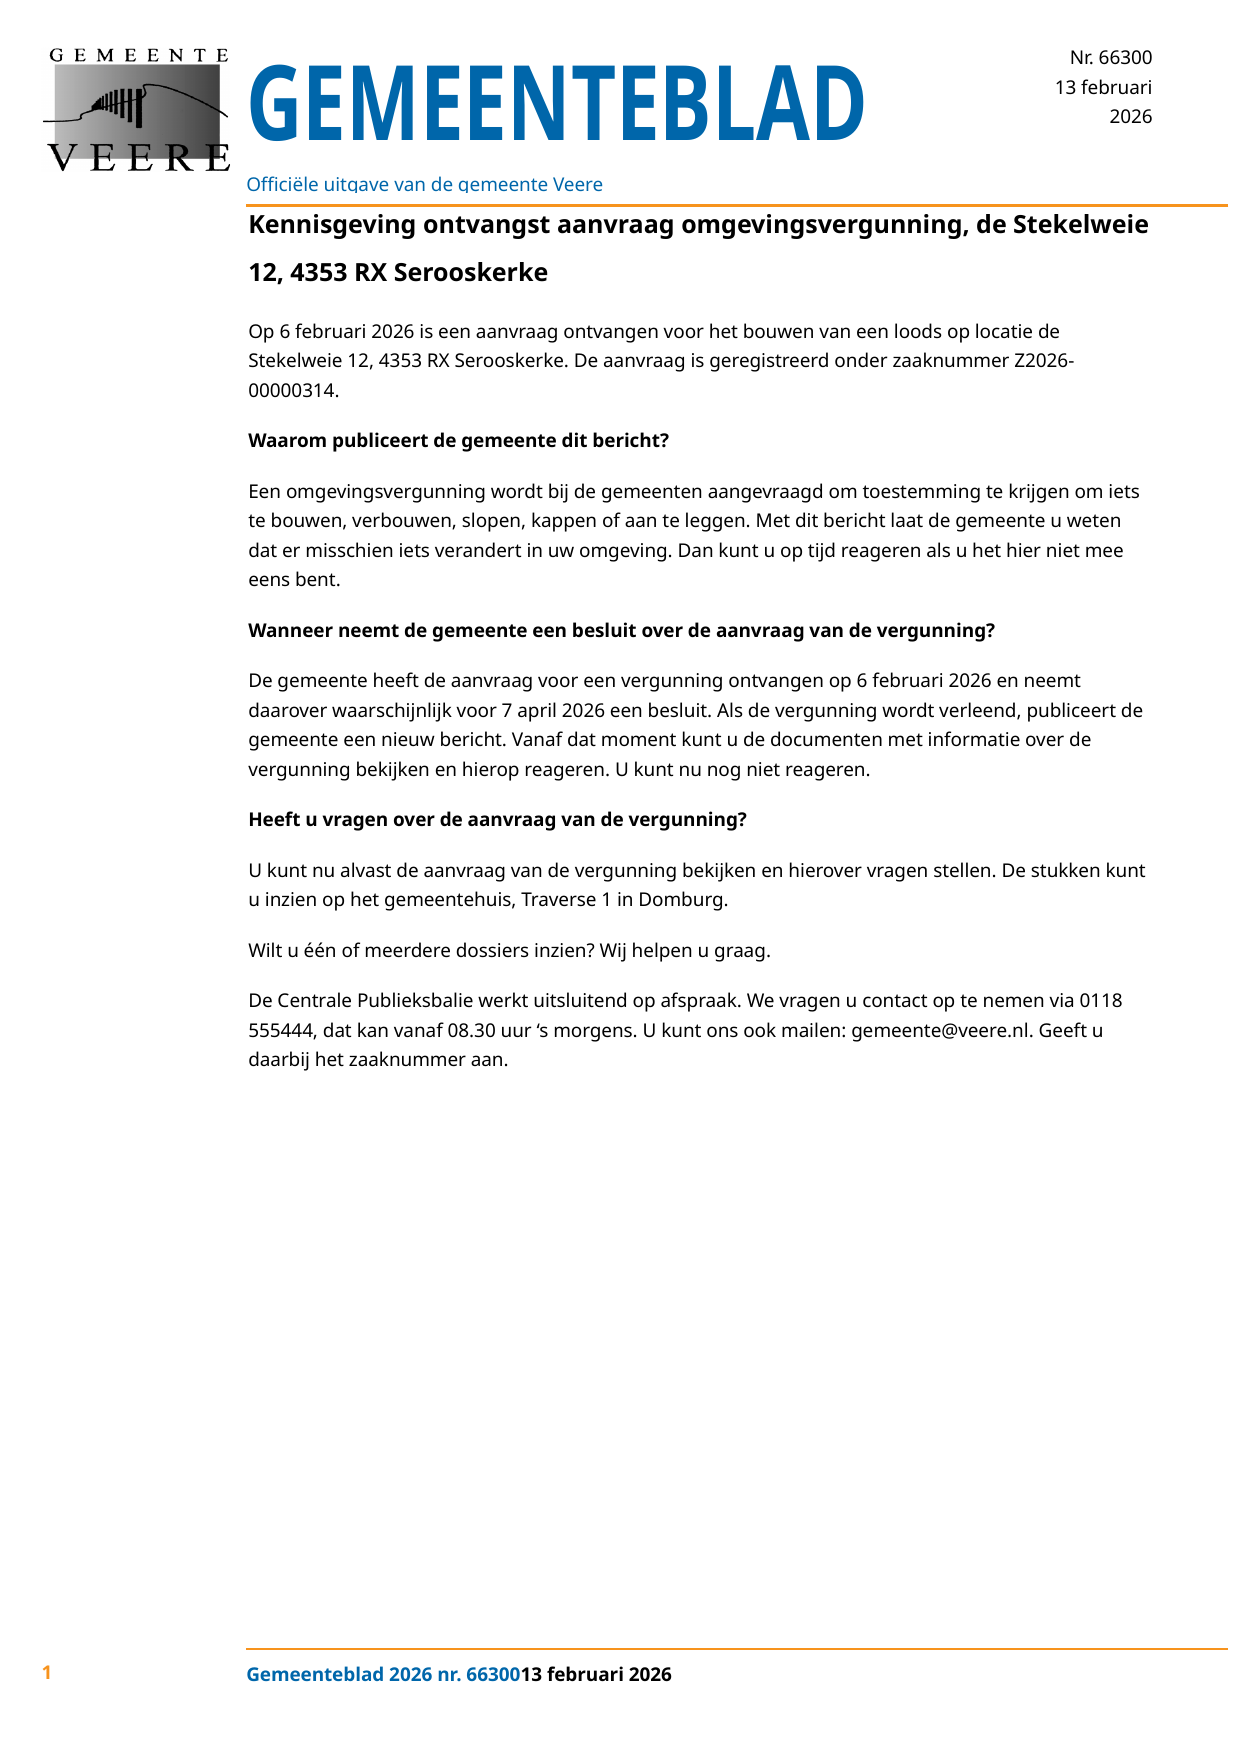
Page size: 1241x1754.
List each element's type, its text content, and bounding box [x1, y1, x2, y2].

text Wilt u één of meerdere dossiers inzien? Wij helpen u graag. [248, 937, 1152, 963]
text Kennisgeving ontvangst aanvraag omgevingsvergunning, de Stekelweie 12, 4353 RX Serooskerke [248, 207, 1152, 288]
text Heeft u vragen over de aanvraag van de vergunning? [248, 807, 1152, 832]
text Op 6 februari 2026 is een aanvraag ontvangen voor het bouwen van een loods op locatie de Stekelweie 12, 4353 RX Serooskerke. De aanvraag is geregistreerd onder zaaknummer Z2026-00000314. [248, 318, 1152, 403]
text De gemeente heeft de aanvraag voor een vergunning ontvangen op 6 februari 2026 en neemt daarover waarschijnlijk voor 7 april 2026 een besluit. Als de vergunning wordt verleend, publiceert de gemeente een nieuw bericht. Vanaf dat moment kunt u de documenten met informatie over de vergunning bekijken en hierop reageren. U kunt nu nog niet reageren. [248, 667, 1152, 782]
text Waarom publiceert de gemeente dit bericht? [248, 427, 1152, 453]
picture [41, 47, 231, 172]
text Wanneer neemt de gemeente een besluit over de aanvraag van de vergunning? [248, 617, 1152, 643]
text Een omgevingsvergunning wordt bij de gemeenten aangevraagd om toestemming te krijgen om iets te bouwen, verbouwen, slopen, kappen of aan te leggen. Met dit bericht laat de gemeente u weten dat er misschien iets verandert in uw omgeving. Dan kunt u op tijd reageren als u het hier niet mee eens bent. [248, 478, 1152, 592]
text U kunt nu alvast de aanvraag van de vergunning bekijken en hierover vragen stellen. De stukken kunt u inzien op het gemeentehuis, Traverse 1 in Domburg. [248, 857, 1152, 912]
text De Centrale Publieksbalie werkt uitsluitend op afspraak. We vragen u contact op te nemen via 0118 555444, dat kan vanaf 08.30 uur ‘s morgens. U kunt ons ook mailen: gemeente@veere.nl. Geeft u daarbij het zaaknummer aan. [248, 987, 1152, 1072]
